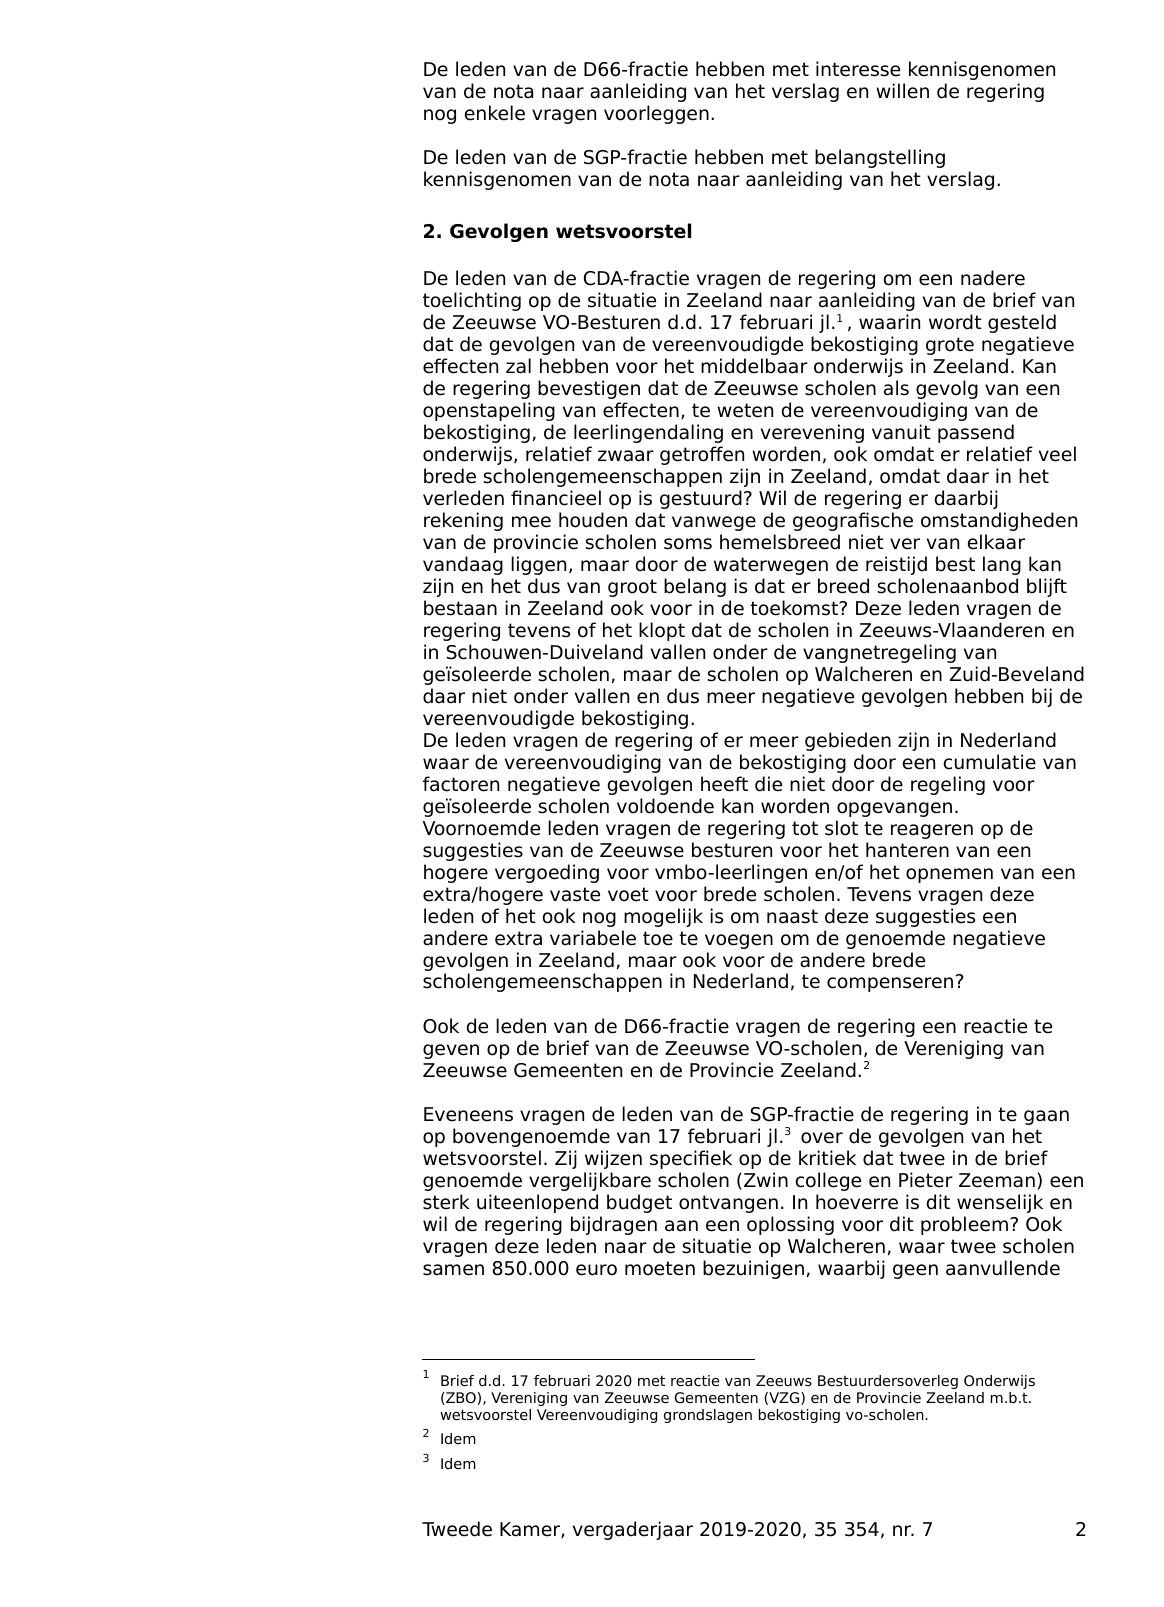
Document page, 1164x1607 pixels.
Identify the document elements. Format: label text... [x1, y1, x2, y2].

text De leden van de CDA-fractie vragen de regering om een nadere toelichting op de situatie in Zeeland naar aanleiding van de brief van de Zeeuwse VO-Besturen d.d. 17 februari jl., waarin wordt gesteld dat de gevolgen van de vereenvoudigde bekostiging grote negatieve effecten zal hebben voor het middelbaar onderwijs in Zeeland. Kan de regering bevestigen dat de Zeeuwse scholen als gevolg van een openstapeling van effecten, te weten de vereenvoudiging van de bekostiging, de leerlingendaling en verevening vanuit passend onderwijs, relatief zwaar getroffen worden, ook omdat er relatief veel brede scholengemeenschappen zijn in Zeeland, omdat daar in het verleden financieel op is gestuurd? Wil de regering er daarbij rekening mee houden dat vanwege de geografische omstandigheden van de provincie scholen soms hemelsbreed niet ver van elkaar vandaag liggen, maar door de waterwegen de reistijd best lang kan zijn en het dus van groot belang is dat er breed scholenaanbod blijft bestaan in Zeeland ook voor in de toekomst? Deze leden vragen de regering tevens of het klopt dat de scholen in Zeeuws-Vlaanderen en in Schouwen-Duiveland vallen onder de vangnetregeling van geïsoleerde scholen, maar de scholen op Walcheren en Zuid-Beveland daar niet onder vallen en dus meer negatieve gevolgen hebben bij de vereenvoudigde bekostiging. [422, 268, 1087, 730]
subtitle 2. Gevolgen wetsvoorstel [422, 221, 1087, 243]
text Idem [422, 1452, 1087, 1474]
text Idem [422, 1427, 1087, 1449]
text Brief d.d. 17 februari 2020 met reactie van Zeeuws Bestuurdersoverleg Onderwijs (ZBO), Vereniging van Zeeuwse Gemeenten (VZG) en de Provincie Zeeland m.b.t. wetsvoorstel Vereenvoudiging grondslagen bekostiging vo-scholen. [422, 1368, 1087, 1424]
text De leden van de SGP-fractie hebben met belangstelling kennisgenomen van de nota naar aanleiding van het verslag. [422, 147, 1087, 191]
text Ook de leden van de D66-fractie vragen de regering een reactie te geven op de brief van de Zeeuwse VO-scholen, de Vereniging van Zeeuwse Gemeenten en de Provincie Zeeland. [422, 1016, 1087, 1082]
text De leden vragen de regering of er meer gebieden zijn in Nederland waar de vereenvoudiging van de bekostiging door een cumulatie van factoren negatieve gevolgen heeft die niet door de regeling voor geïsoleerde scholen voldoende kan worden opgevangen. [422, 730, 1087, 818]
text De leden van de D66-fractie hebben met interesse kennisgenomen van de nota naar aanleiding van het verslag en willen de regering nog enkele vragen voorleggen. [422, 59, 1087, 125]
text Eveneens vragen de leden van de SGP-fractie de regering in te gaan op bovengenoemde van 17 februari jl. over de gevolgen van het wetsvoorstel. Zij wijzen specifiek op de kritiek dat twee in de brief genoemde vergelijkbare scholen (Zwin college en Pieter Zeeman) een sterk uiteenlopend budget ontvangen. In hoeverre is dit wenselijk en wil de regering bijdragen aan een oplossing voor dit probleem? Ook vragen deze leden naar de situatie op Walcheren, waar twee scholen samen 850.000 euro moeten bezuinigen, waarbij geen aanvullende [422, 1104, 1087, 1279]
text Voornoemde leden vragen de regering tot slot te reageren op de suggesties van de Zeeuwse besturen voor het hanteren van een hogere vergoeding voor vmbo-leerlingen en/of het opnemen van een extra/hogere vaste voet voor brede scholen. Tevens vragen deze leden of het ook nog mogelijk is om naast deze suggesties een andere extra variabele toe te voegen om de genoemde negatieve gevolgen in Zeeland, maar ook voor de andere brede scholengemeenschappen in Nederland, te compenseren? [422, 818, 1087, 993]
